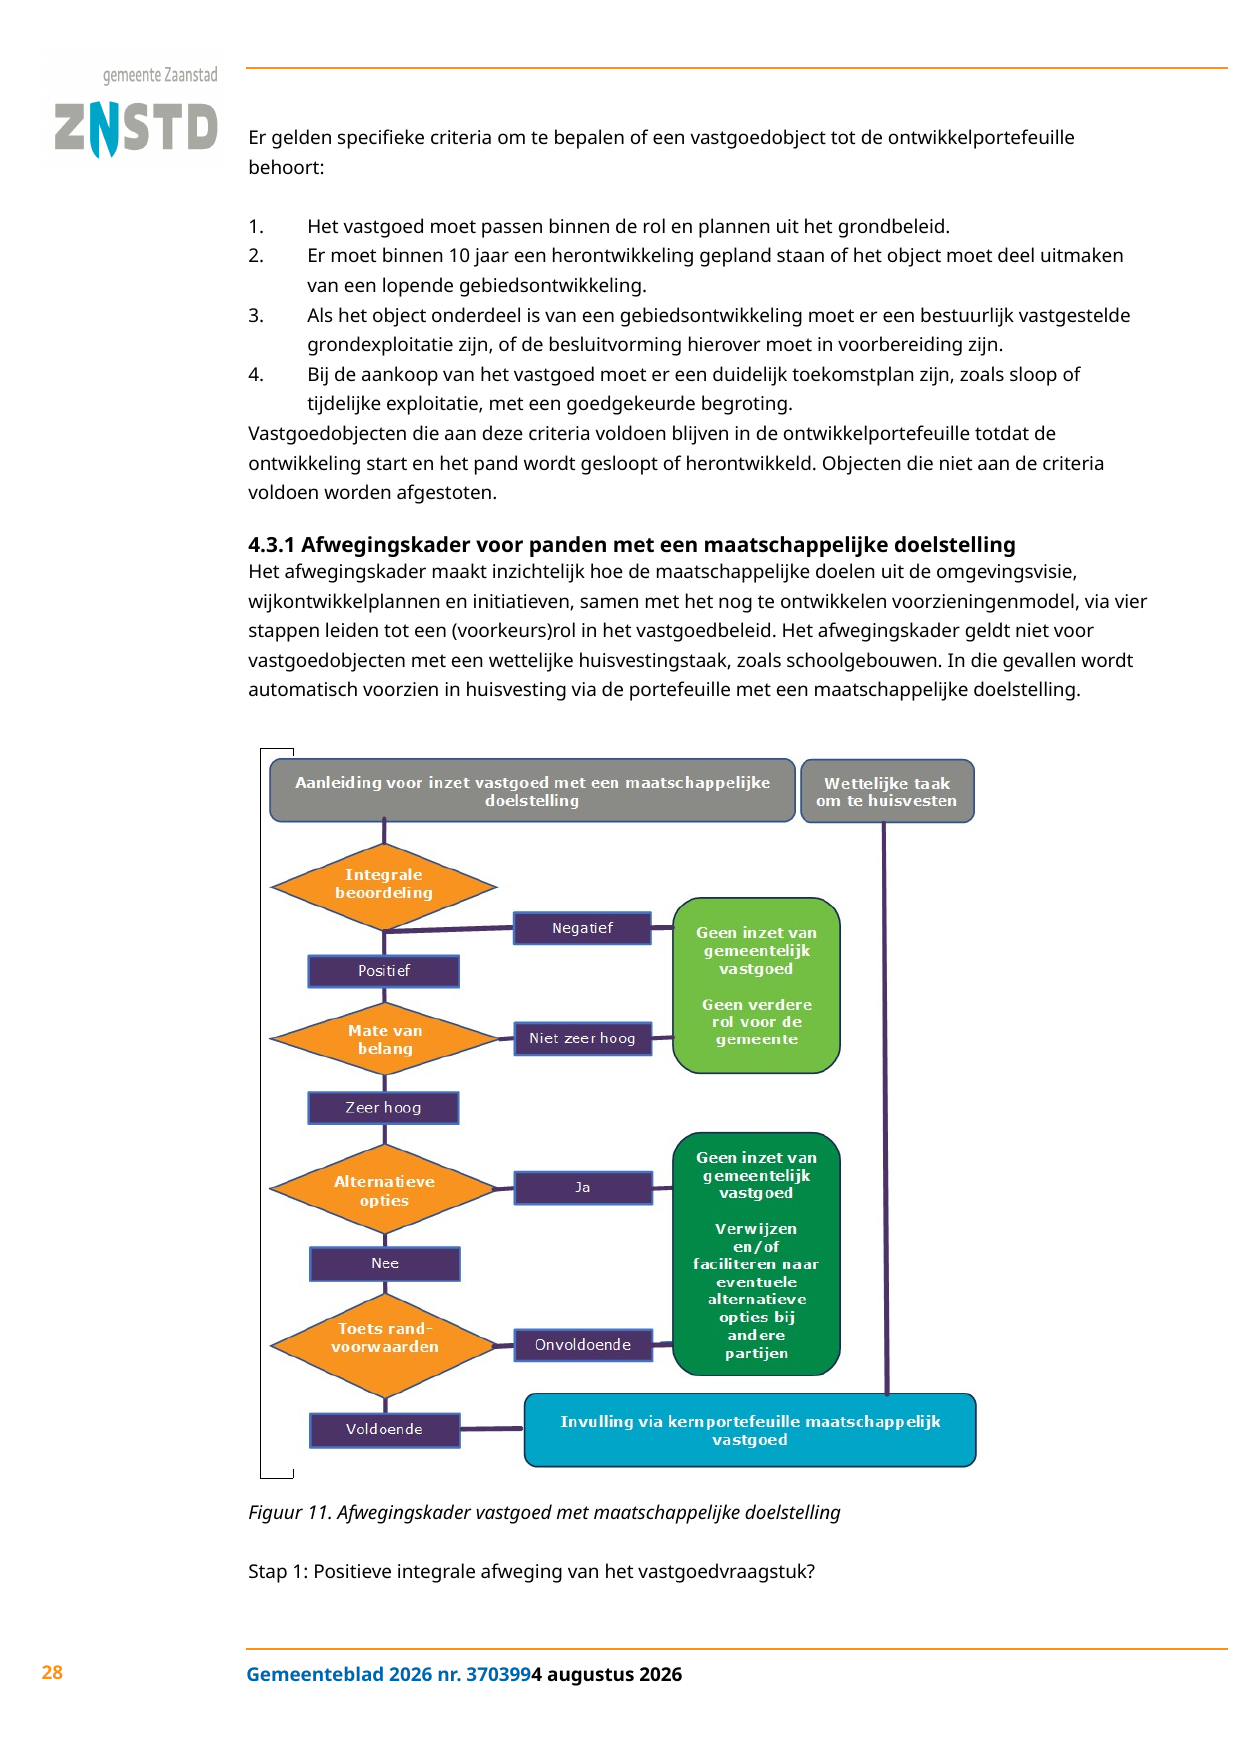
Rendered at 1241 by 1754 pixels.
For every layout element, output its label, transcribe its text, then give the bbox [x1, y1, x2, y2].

picture [41, 47, 231, 172]
text Er gelden specifieke criteria om te bepalen of een vastgoedobject tot de ontwikkelportefeuille behoort: [248, 124, 1152, 180]
list Het vastgoed moet passen binnen de rol en plannen uit het grondbeleid. [248, 213, 1152, 239]
text Stap 1: Positieve integrale afweging van het vastgoedvraagstuk? [248, 1558, 1152, 1584]
text Vastgoedobjecten die aan deze criteria voldoen blijven in de ontwikkelportefeuille totdat de ontwikkeling start en het pand wordt gesloopt of herontwikkeld. Objecten die niet aan de criteria voldoen worden afgestoten. [248, 420, 1152, 505]
list Als het object onderdeel is van een gebiedsontwikkeling moet er een bestuurlijk vastgestelde grondexploitatie zijn, of de besluitvorming hierover moet in voorbereiding zijn. [248, 302, 1152, 357]
list Er moet binnen 10 jaar een herontwikkeling gepland staan of het object moet deel uitmaken van een lopende gebiedsontwikkeling. [248, 243, 1152, 298]
list Bij de aankoop van het vastgoed moet er een duidelijk toekomstplan zijn, zoals sloop of tijdelijke exploitatie, met een goedgekeurde begroting. [248, 361, 1152, 416]
text Figuur 11. Afwegingskader vastgoed met maatschappelijke doelstelling [248, 1499, 1152, 1525]
text Het afwegingskader maakt inzichtelijk hoe de maatschappelijke doelen uit de omgevingsvisie, wijkontwikkelplannen en initiatieven, samen met het nog te ontwikkelen voorzieningenmodel, via vier stappen leiden tot een (voorkeurs)rol in het vastgoedbeleid. Het afwegingskader geldt niet voor vastgoedobjecten met een wettelijke huisvestingstaak, zoals schoolgebouwen. In die gevallen wordt automatisch voorzien in huisvesting via de portefeuille met een maatschappelijke doelstelling. [248, 558, 1152, 702]
text 4.3.1 Afwegingskader voor panden met een maatschappelijke doelstelling [248, 530, 1152, 558]
picture [268, 756, 978, 1469]
